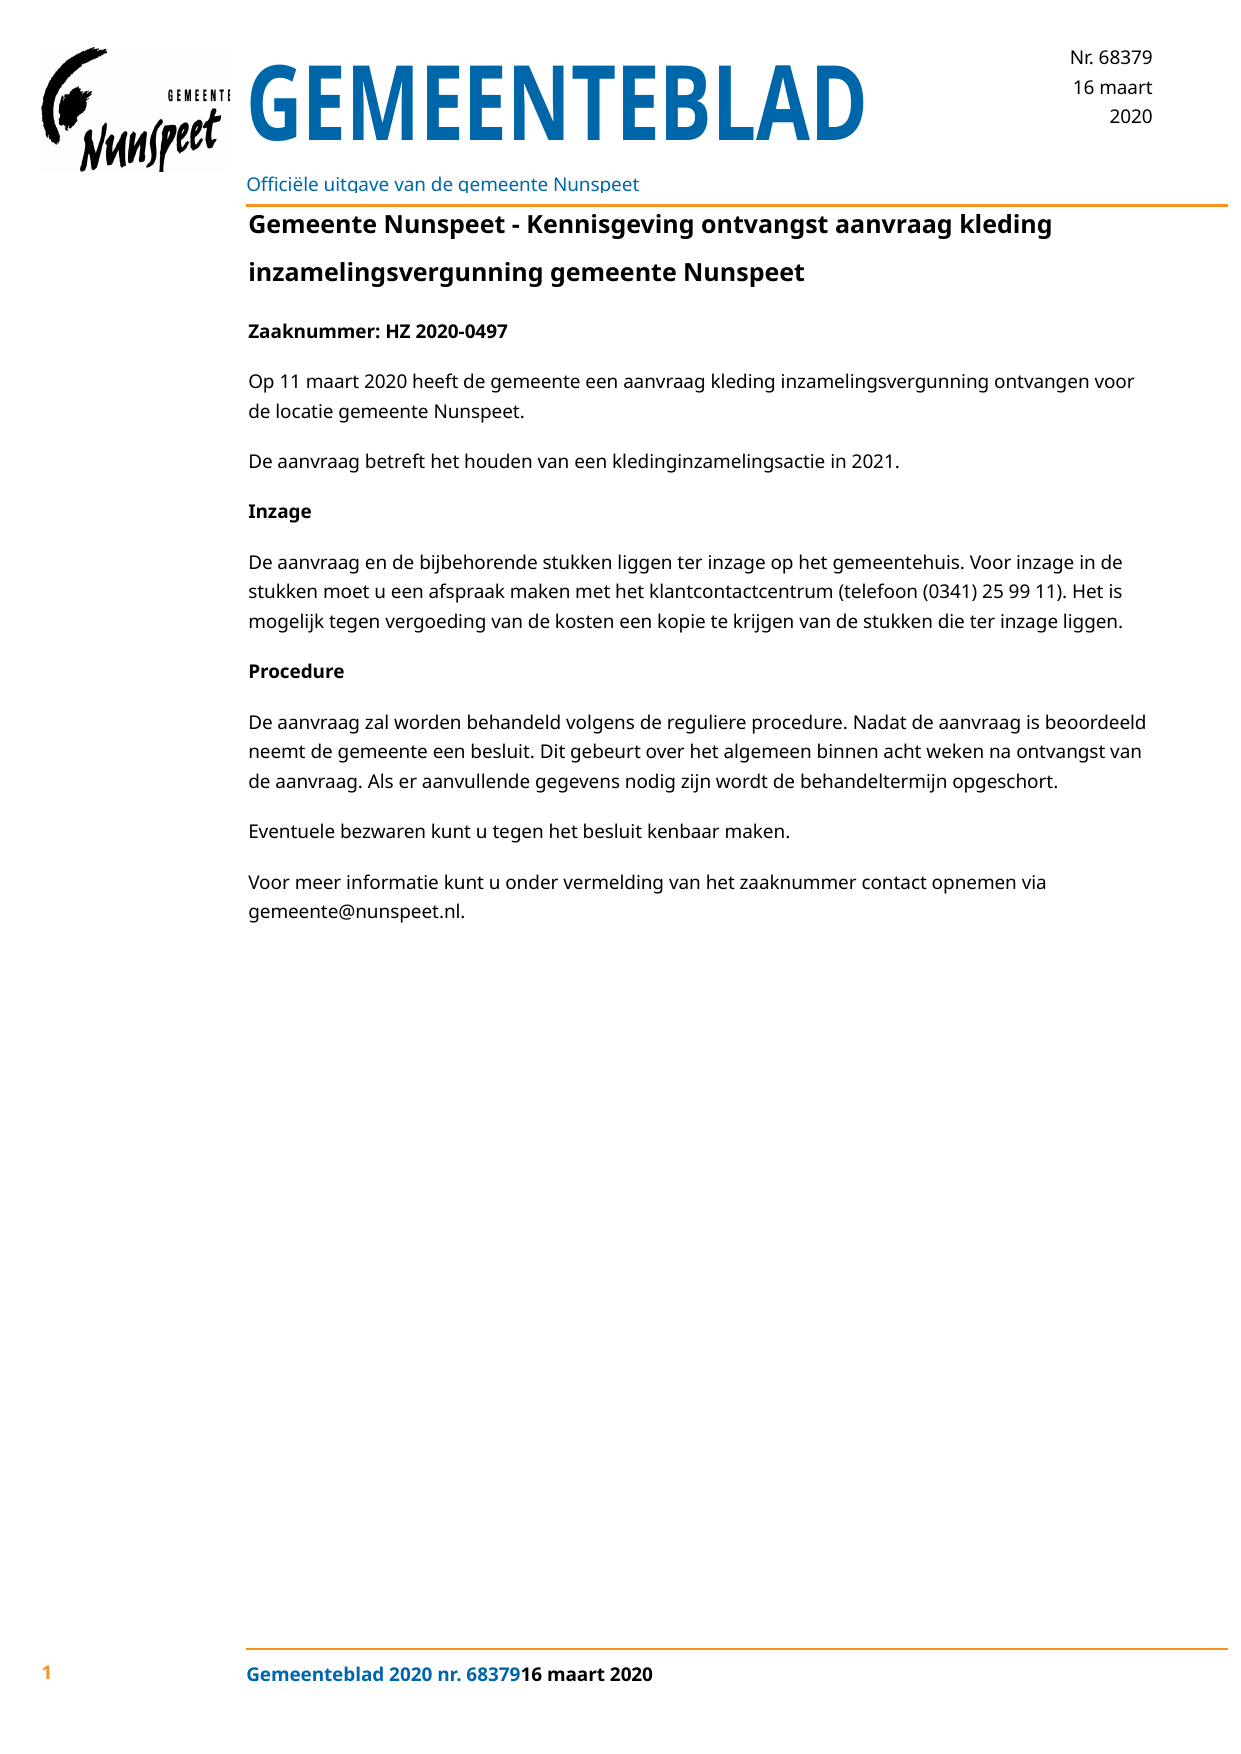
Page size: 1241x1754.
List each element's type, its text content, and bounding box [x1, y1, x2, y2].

text De aanvraag en de bijbehorende stukken liggen ter inzage op het gemeentehuis. Voor inzage in de stukken moet u een afspraak maken met het klantcontactcentrum (telefoon (0341) 25 99 11). Het is mogelijk tegen vergoeding van de kosten een kopie te krijgen van de stukken die ter inzage liggen. [248, 549, 1152, 634]
text De aanvraag betreft het houden van een kledinginzamelingsactie in 2021. [248, 448, 1152, 474]
text Procedure [248, 659, 1152, 684]
picture [41, 47, 231, 172]
text Eventuele bezwaren kunt u tegen het besluit kenbaar maken. [248, 819, 1152, 844]
text Voor meer informatie kunt u onder vermelding van het zaaknummer contact opnemen via gemeente@nunspeet.nl. [248, 869, 1152, 924]
text De aanvraag zal worden behandeld volgens de reguliere procedure. Nadat de aanvraag is beoordeeld neemt de gemeente een besluit. Dit gebeurt over het algemeen binnen acht weken na ontvangst van de aanvraag. Als er aanvullende gegevens nodig zijn wordt de behandeltermijn opgeschort. [248, 709, 1152, 794]
text Zaaknummer: HZ 2020-0497 [248, 318, 1152, 344]
text Op 11 maart 2020 heeft de gemeente een aanvraag kleding inzamelingsvergunning ontvangen voor de locatie gemeente Nunspeet. [248, 368, 1152, 424]
text Inzage [248, 499, 1152, 524]
text Gemeente Nunspeet - Kennisgeving ontvangst aanvraag kleding inzamelingsvergunning gemeente Nunspeet [248, 207, 1152, 288]
